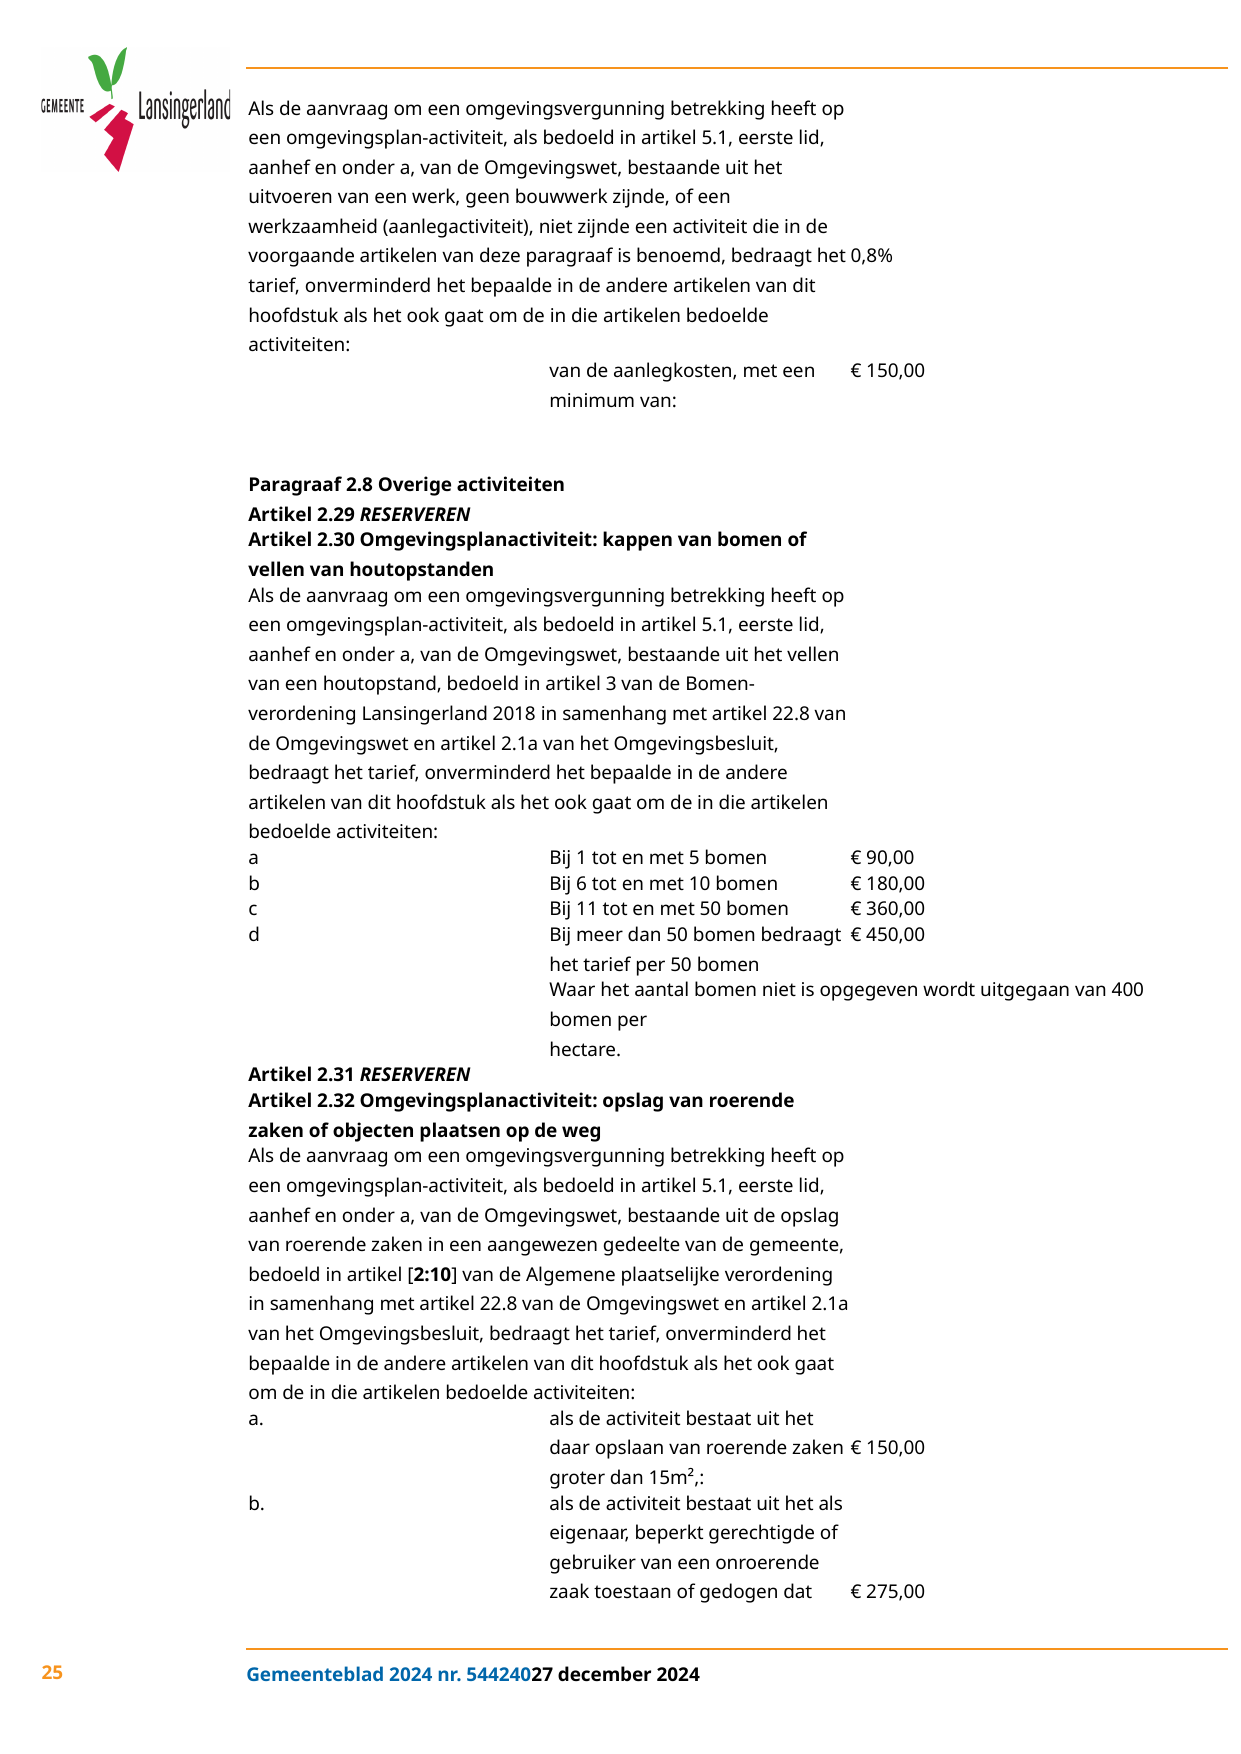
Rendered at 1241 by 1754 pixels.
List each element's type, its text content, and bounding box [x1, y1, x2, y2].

table_cell Artikel 2.32 Omgevingsplanactiviteit: opslag van roerende zaken of objecten plaatsen op de weg [248, 1087, 850, 1143]
table_cell € 450,00 [850, 921, 1152, 977]
table_cell [248, 977, 549, 1062]
table_cell b. [248, 1490, 549, 1604]
table_cell € 180,00 [850, 870, 1152, 896]
text Paragraaf 2.8 Overige activiteiten [248, 471, 1152, 497]
table_cell als de activiteit bestaat uit het daar opslaan van roerende zaken groter dan 15m²,: [549, 1405, 850, 1490]
table_cell [850, 413, 1152, 438]
table_cell c [248, 896, 549, 921]
table_cell [850, 1062, 1152, 1087]
table_cell [850, 582, 1152, 844]
table_cell € 150,00 [850, 1405, 1152, 1490]
table_cell [850, 1087, 1152, 1143]
table_cell € 150,00 [850, 357, 1152, 412]
table_cell Bij 6 tot en met 10 bomen [549, 870, 850, 896]
table_cell € 275,00 [850, 1490, 1152, 1604]
table_cell € 90,00 [850, 844, 1152, 870]
table_cell van de aanlegkosten, met een minimum van: [549, 357, 850, 412]
table_cell [248, 357, 549, 412]
table_cell Bij 11 tot en met 50 bomen [549, 896, 850, 921]
picture [41, 47, 231, 172]
table_cell Artikel 2.31 RESERVEREN [248, 1062, 850, 1087]
table_cell [850, 526, 1152, 582]
table_cell [248, 413, 549, 438]
table_cell [549, 413, 850, 438]
table_cell Bij 1 tot en met 5 bomen [549, 844, 850, 870]
table_cell als de activiteit bestaat uit het als eigenaar, beperkt gerechtigde of gebruiker van een onroerende zaak toestaan of gedogen dat [549, 1490, 850, 1604]
table_cell Als de aanvraag om een omgevingsvergunning betrekking heeft op een omgevingsplan-activiteit, als bedoeld in artikel 5.1, eerste lid, aanhef en onder a, van de Omgevingswet, bestaande uit de opslag van roerende zaken in een aangewezen gedeelte van de gemeente, bedoeld in artikel [2:10] van de Algemene plaatselijke verordening in samenhang met artikel 22.8 van de Omgevingswet en artikel 2.1a van het Omgevingsbesluit, bedraagt het tarief, onverminderd het bepaalde in de andere artikelen van dit hoofdstuk als het ook gaat om de in die artikelen bedoelde activiteiten: [248, 1143, 850, 1405]
table_cell a. [248, 1405, 549, 1490]
table_cell Bij meer dan 50 bomen bedraagt het tarief per 50 bomen [549, 921, 850, 977]
table_cell Als de aanvraag om een omgevingsvergunning betrekking heeft op een omgevingsplan-activiteit, als bedoeld in artikel 5.1, eerste lid, aanhef en onder a, van de Omgevingswet, bestaande uit het vellen van een houtopstand, bedoeld in artikel 3 van de Bomen-verordening Lansingerland 2018 in samenhang met artikel 22.8 van de Omgevingswet en artikel 2.1a van het Omgevingsbesluit, bedraagt het tarief, onverminderd het bepaalde in de andere artikelen van dit hoofdstuk als het ook gaat om de in die artikelen bedoelde activiteiten: [248, 582, 850, 844]
table_cell € 360,00 [850, 896, 1152, 921]
table_cell Waar het aantal bomen niet is opgegeven wordt uitgegaan van 400 bomen per hectare. [549, 977, 1152, 1062]
table_header Artikel 2.29 RESERVEREN [248, 501, 850, 526]
table_cell a [248, 844, 549, 870]
table_cell d [248, 921, 549, 977]
table_cell [850, 1143, 1152, 1405]
table_cell b [248, 870, 549, 896]
table_cell 0,8% [850, 95, 1152, 357]
table_cell Artikel 2.30 Omgevingsplanactiviteit: kappen van bomen of vellen van houtopstanden [248, 526, 850, 582]
table_cell Als de aanvraag om een omgevingsvergunning betrekking heeft op een omgevingsplan-activiteit, als bedoeld in artikel 5.1, eerste lid, aanhef en onder a, van de Omgevingswet, bestaande uit het uitvoeren van een werk, geen bouwwerk zijnde, of een werkzaamheid (aanlegactiviteit), niet zijnde een activiteit die in de voorgaande artikelen van deze paragraaf is benoemd, bedraagt het tarief, onverminderd het bepaalde in de andere artikelen van dit hoofdstuk als het ook gaat om de in die artikelen bedoelde activiteiten: [248, 95, 850, 357]
table_header [850, 501, 1152, 526]
